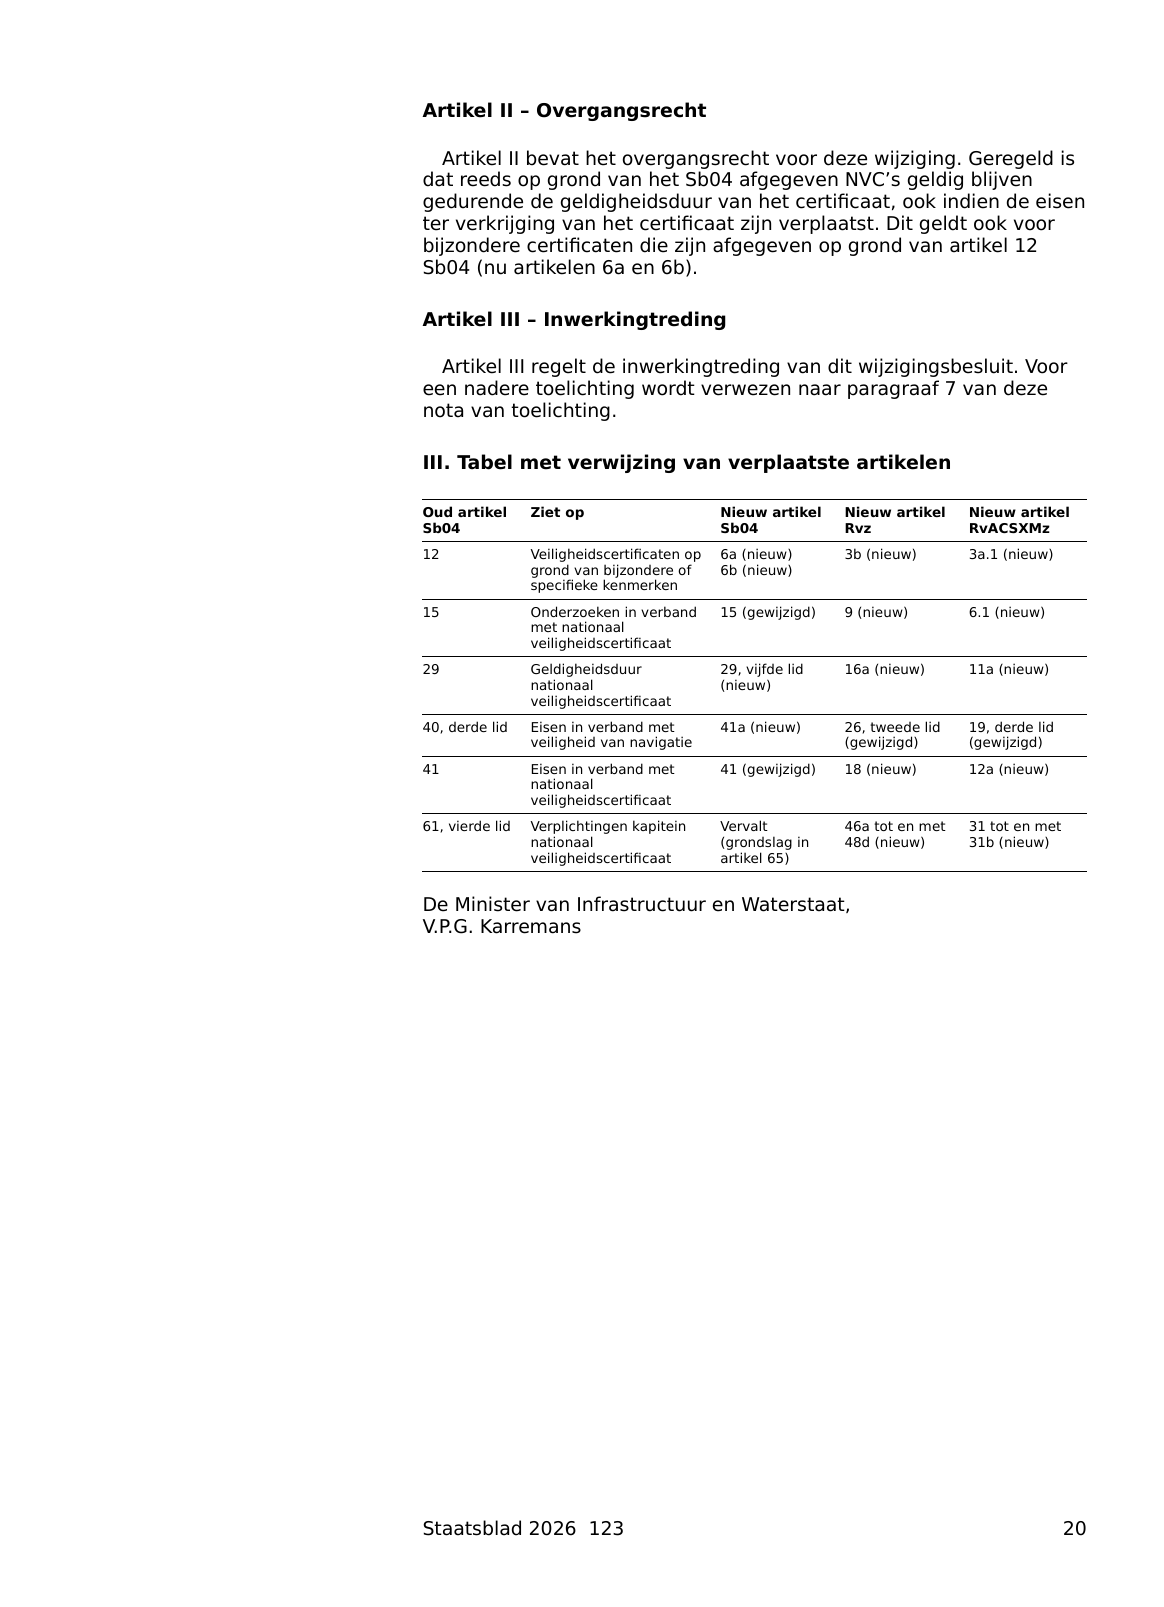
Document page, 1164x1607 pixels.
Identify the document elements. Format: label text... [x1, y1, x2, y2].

table_cell 16a (nieuw) [838, 657, 962, 714]
table_cell 29, vijfde lid (nieuw) [714, 657, 838, 714]
table_cell Verplichtingen kapitein nationaal veiligheidscertificaat [525, 814, 714, 871]
subtitle Artikel II – Overgangsrecht [422, 100, 1087, 122]
table_header Ziet op [525, 500, 714, 541]
table_cell 6.1 (nieuw) [963, 600, 1087, 656]
text Artikel III regelt de inwerkingtreding van dit wijzigingsbesluit. Voor een nadere toelichting wordt verwezen naar paragraaf 7 van deze nota van toelichting. [422, 356, 1087, 422]
table_cell 26, tweede lid (gewijzigd) [838, 715, 962, 756]
table_header Nieuw artikel RvACSXMz [963, 500, 1087, 541]
table_cell 46a tot en met 48d (nieuw) [838, 814, 962, 871]
table_cell Eisen in verband met nationaal veiligheidscertificaat [525, 757, 714, 813]
table_cell Geldigheidsduur nationaal veiligheidscertificaat [525, 657, 714, 714]
subtitle III. Tabel met verwijzing van verplaatste artikelen [422, 452, 1087, 474]
table_cell 3a.1 (nieuw) [963, 542, 1087, 599]
table_cell 19, derde lid (gewijzigd) [963, 715, 1087, 756]
table_cell 31 tot en met 31b (nieuw) [963, 814, 1087, 871]
table_cell 15 [422, 600, 524, 656]
table_cell 12a (nieuw) [963, 757, 1087, 813]
table_cell 3b (nieuw) [838, 542, 962, 599]
table_cell 40, derde lid [422, 715, 524, 756]
text De Minister van Infrastructuur en Waterstaat, V.P.G. Karremans [422, 894, 1087, 938]
table_cell 41 (gewijzigd) [714, 757, 838, 813]
table_header Nieuw artikel Rvz [838, 500, 962, 541]
table_header Nieuw artikel Sb04 [714, 500, 838, 541]
table_cell Onderzoeken in verband met nationaal veiligheidscertificaat [525, 600, 714, 656]
table_cell 6a (nieuw) 6b (nieuw) [714, 542, 838, 599]
table_cell 12 [422, 542, 524, 599]
table_header Oud artikel Sb04 [422, 500, 524, 541]
subtitle Artikel III – Inwerkingtreding [422, 309, 1087, 331]
table_cell 61, vierde lid [422, 814, 524, 871]
table_cell Eisen in verband met veiligheid van navigatie [525, 715, 714, 756]
table_cell 15 (gewijzigd) [714, 600, 838, 656]
table_cell 41 [422, 757, 524, 813]
table_cell 41a (nieuw) [714, 715, 838, 756]
table_cell 11a (nieuw) [963, 657, 1087, 714]
table_cell Vervalt (grondslag in artikel 65) [714, 814, 838, 871]
table_cell Veiligheidscertificaten op grond van bijzondere of specifieke kenmerken [525, 542, 714, 599]
table_cell 9 (nieuw) [838, 600, 962, 656]
text Artikel II bevat het overgangsrecht voor deze wijziging. Geregeld is dat reeds op grond van het Sb04 afgegeven NVC’s geldig blijven gedurende de geldigheidsduur van het certificaat, ook indien de eisen ter verkrijging van het certificaat zijn verplaatst. Dit geldt ook voor bijzondere certificaten die zijn afgegeven op grond van artikel 12 Sb04 (nu artikelen 6a en 6b). [422, 147, 1087, 279]
table_cell 29 [422, 657, 524, 714]
table_cell 18 (nieuw) [838, 757, 962, 813]
